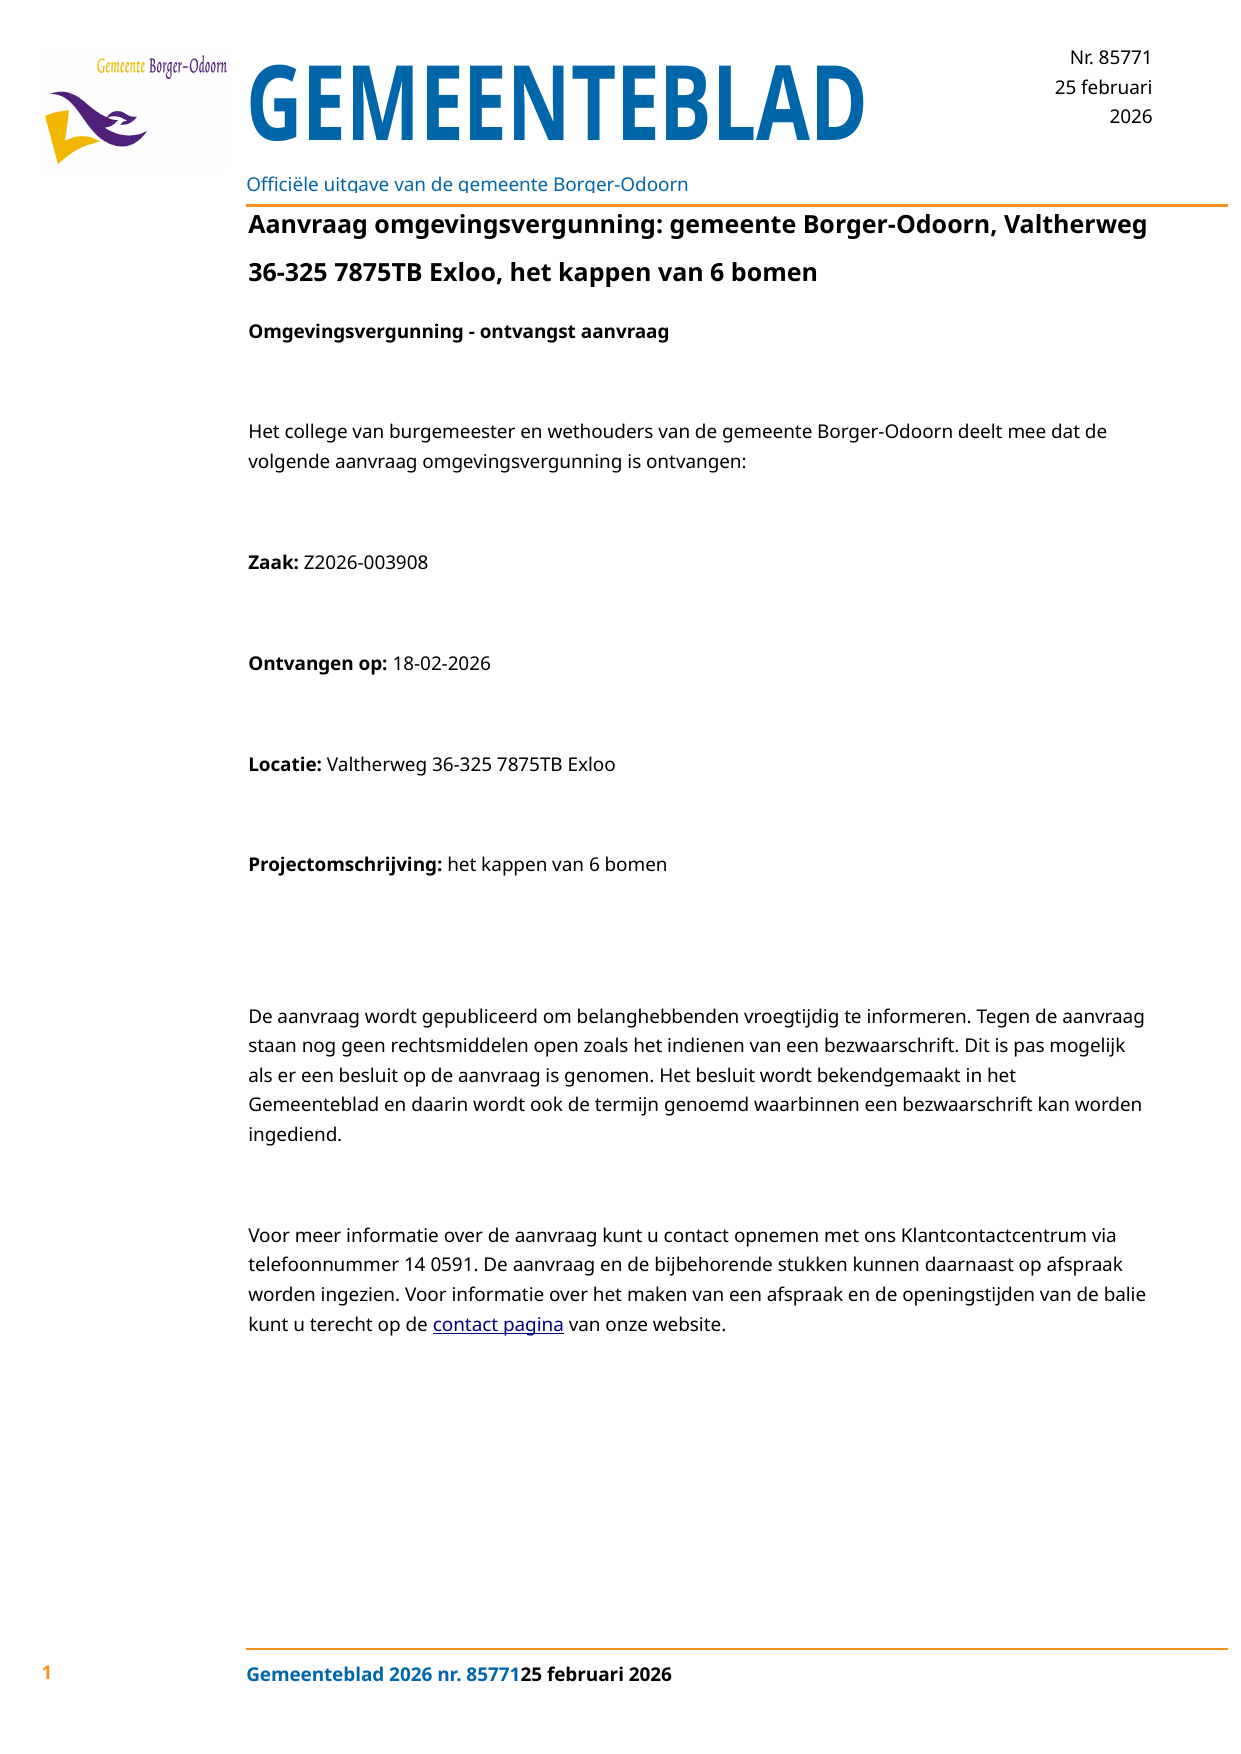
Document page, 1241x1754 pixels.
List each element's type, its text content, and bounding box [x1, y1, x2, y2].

text Aanvraag omgevingsvergunning: gemeente Borger-Odoorn, Valtherweg 36-325 7875TB Exloo, het kappen van 6 bomen [248, 207, 1152, 288]
picture [41, 47, 231, 172]
text Locatie: Valtherweg 36-325 7875TB Exloo [248, 751, 1152, 777]
text Zaak: Z2026-003908 [248, 549, 1152, 575]
text Ontvangen op: 18-02-2026 [248, 650, 1152, 676]
text Projectomschrijving: het kappen van 6 bomen [248, 852, 1152, 877]
text Voor meer informatie over de aanvraag kunt u contact opnemen met ons Klantcontactcentrum via telefoonnummer 14 0591. De aanvraag en de bijbehorende stukken kunnen daarnaast op afspraak worden ingezien. Voor informatie over het maken van een afspraak en de openingstijden van de balie kunt u terecht op de contact pagina van onze website. [248, 1222, 1152, 1337]
text Het college van burgemeester en wethouders van de gemeente Borger-Odoorn deelt mee dat de volgende aanvraag omgevingsvergunning is ontvangen: [248, 419, 1152, 474]
text Omgevingsvergunning - ontvangst aanvraag [248, 318, 1152, 344]
text De aanvraag wordt gepubliceerd om belanghebbenden vroegtijdig te informeren. Tegen de aanvraag staan nog geen rechtsmiddelen open zoals het indienen van een bezwaarschrift. Dit is pas mogelijk als er een besluit op de aanvraag is genomen. Het besluit wordt bekendgemaakt in het Gemeenteblad en daarin wordt ook de termijn genoemd waarbinnen een bezwaarschrift kan worden ingediend. [248, 1003, 1152, 1147]
